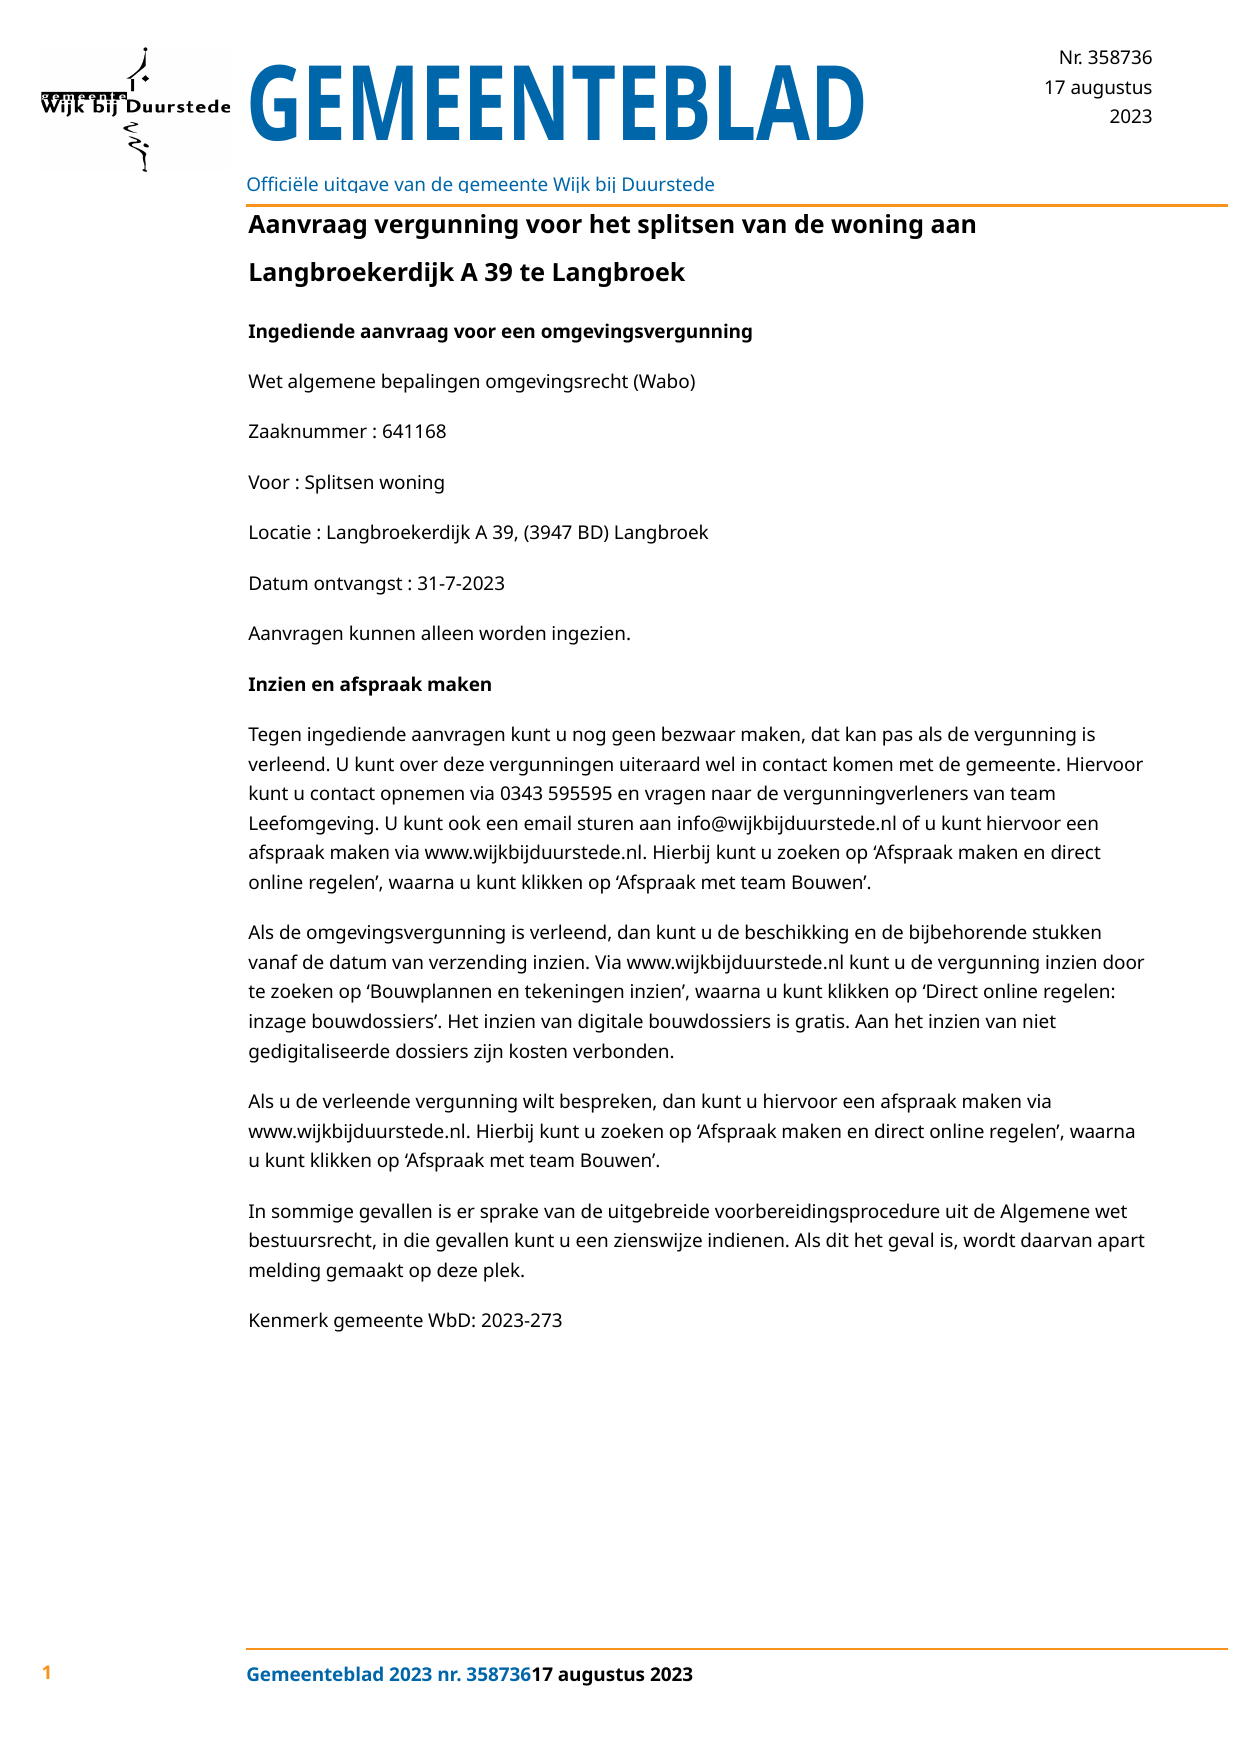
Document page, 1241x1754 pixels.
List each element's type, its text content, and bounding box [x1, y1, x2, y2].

text Ingediende aanvraag voor een omgevingsvergunning [248, 318, 1152, 344]
text In sommige gevallen is er sprake van de uitgebreide voorbereidingsprocedure uit de Algemene wet bestuursrecht, in die gevallen kunt u een zienswijze indienen. Als dit het geval is, wordt daarvan apart melding gemaakt op deze plek. [248, 1198, 1152, 1283]
text Inzien en afspraak maken [248, 671, 1152, 697]
text Als u de verleende vergunning wilt bespreken, dan kunt u hiervoor een afspraak maken via www.wijkbijduurstede.nl. Hierbij kunt u zoeken op ‘Afspraak maken en direct online regelen’, waarna u kunt klikken op ‘Afspraak met team Bouwen’. [248, 1088, 1152, 1173]
text Zaaknummer : 641168 [248, 419, 1152, 444]
text Als de omgevingsvergunning is verleend, dan kunt u de beschikking en de bijbehorende stukken vanaf de datum van verzending inzien. Via www.wijkbijduurstede.nl kunt u de vergunning inzien door te zoeken op ‘Bouwplannen en tekeningen inzien’, waarna u kunt klikken op ‘Direct online regelen: inzage bouwdossiers’. Het inzien van digitale bouwdossiers is gratis. Aan het inzien van niet gedigitaliseerde dossiers zijn kosten verbonden. [248, 919, 1152, 1064]
text Aanvragen kunnen alleen worden ingezien. [248, 620, 1152, 646]
text Datum ontvangst : 31-7-2023 [248, 570, 1152, 596]
picture [41, 47, 231, 172]
text Locatie : Langbroekerdijk A 39, (3947 BD) Langbroek [248, 519, 1152, 545]
text Kenmerk gemeente WbD: 2023-273 [248, 1307, 1152, 1333]
text Voor : Splitsen woning [248, 469, 1152, 495]
text Aanvraag vergunning voor het splitsen van de woning aan Langbroekerdijk A 39 te Langbroek [248, 207, 1152, 288]
text Wet algemene bepalingen omgevingsrecht (Wabo) [248, 368, 1152, 394]
text Tegen ingediende aanvragen kunt u nog geen bezwaar maken, dat kan pas als de vergunning is verleend. U kunt over deze vergunningen uiteraard wel in contact komen met de gemeente. Hiervoor kunt u contact opnemen via 0343 595595 en vragen naar de vergunningverleners van team Leefomgeving. U kunt ook een email sturen aan info@wijkbijduurstede.nl of u kunt hiervoor een afspraak maken via www.wijkbijduurstede.nl. Hierbij kunt u zoeken op ‘Afspraak maken en direct online regelen’, waarna u kunt klikken op ‘Afspraak met team Bouwen’. [248, 721, 1152, 895]
